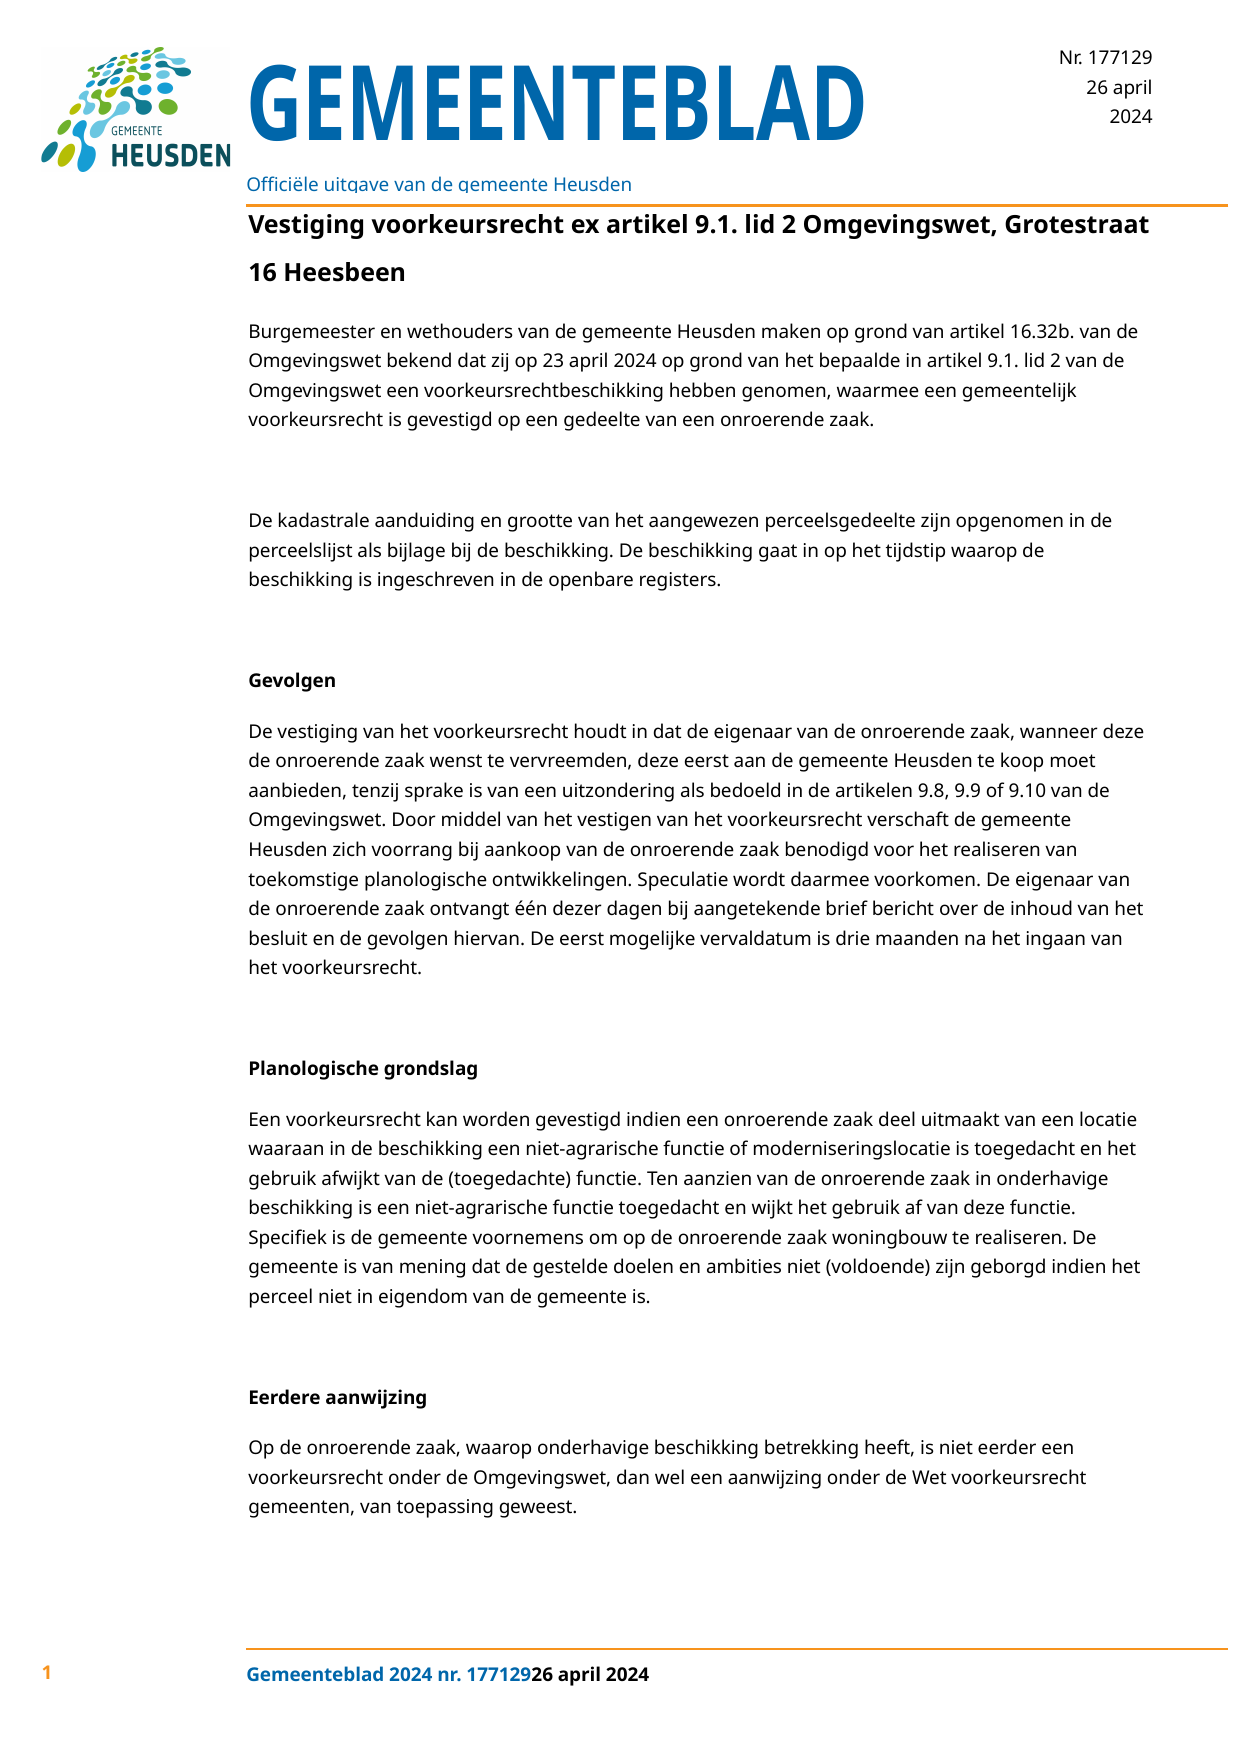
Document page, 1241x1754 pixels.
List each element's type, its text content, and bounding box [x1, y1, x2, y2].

text Eerdere aanwijzing [248, 1384, 1152, 1410]
text De kadastrale aanduiding en grootte van het aangewezen perceelsgedeelte zijn opgenomen in de perceelslijst als bijlage bij de beschikking. De beschikking gaat in op het tijdstip waarop de beschikking is ingeschreven in de openbare registers. [248, 507, 1152, 592]
text Planologische grondslag [248, 1055, 1152, 1081]
text De vestiging van het voorkeursrecht houdt in dat de eigenaar van de onroerende zaak, wanneer deze de onroerende zaak wenst te vervreemden, deze eerst aan de gemeente Heusden te koop moet aanbieden, tenzij sprake is van een uitzondering als bedoeld in de artikelen 9.8, 9.9 of 9.10 van de Omgevingswet. Door middel van het vestigen van het voorkeursrecht verschaft de gemeente Heusden zich voorrang bij aankoop van de onroerende zaak benodigd voor het realiseren van toekomstige planologische ontwikkelingen. Speculatie wordt daarmee voorkomen. De eigenaar van de onroerende zaak ontvangt één dezer dagen bij aangetekende brief bericht over de inhoud van het besluit en de gevolgen hiervan. De eerst mogelijke vervaldatum is drie maanden na het ingaan van het voorkeursrecht. [248, 718, 1152, 980]
picture [41, 47, 231, 172]
text Vestiging voorkeursrecht ex artikel 9.1. lid 2 Omgevingswet, Grotestraat 16 Heesbeen [248, 207, 1152, 288]
text Een voorkeursrecht kan worden gevestigd indien een onroerende zaak deel uitmaakt van een locatie waaraan in de beschikking een niet-agrarische functie of moderniseringslocatie is toegedacht en het gebruik afwijkt van de (toegedachte) functie. Ten aanzien van de onroerende zaak in onderhavige beschikking is een niet-agrarische functie toegedacht en wijkt het gebruik af van deze functie. Specifiek is de gemeente voornemens om op de onroerende zaak woningbouw te realiseren. De gemeente is van mening dat de gestelde doelen en ambities niet (voldoende) zijn geborgd indien het perceel niet in eigendom van de gemeente is. [248, 1106, 1152, 1309]
text Gevolgen [248, 667, 1152, 693]
text Op de onroerende zaak, waarop onderhavige beschikking betrekking heeft, is niet eerder een voorkeursrecht onder de Omgevingswet, dan wel een aanwijzing onder de Wet voorkeursrecht gemeenten, van toepassing geweest. [248, 1434, 1152, 1519]
text Burgemeester en wethouders van de gemeente Heusden maken op grond van artikel 16.32b. van de Omgevingswet bekend dat zij op 23 april 2024 op grond van het bepaalde in artikel 9.1. lid 2 van de Omgevingswet een voorkeursrechtbeschikking hebben genomen, waarmee een gemeentelijk voorkeursrecht is gevestigd op een gedeelte van een onroerende zaak. [248, 318, 1152, 432]
